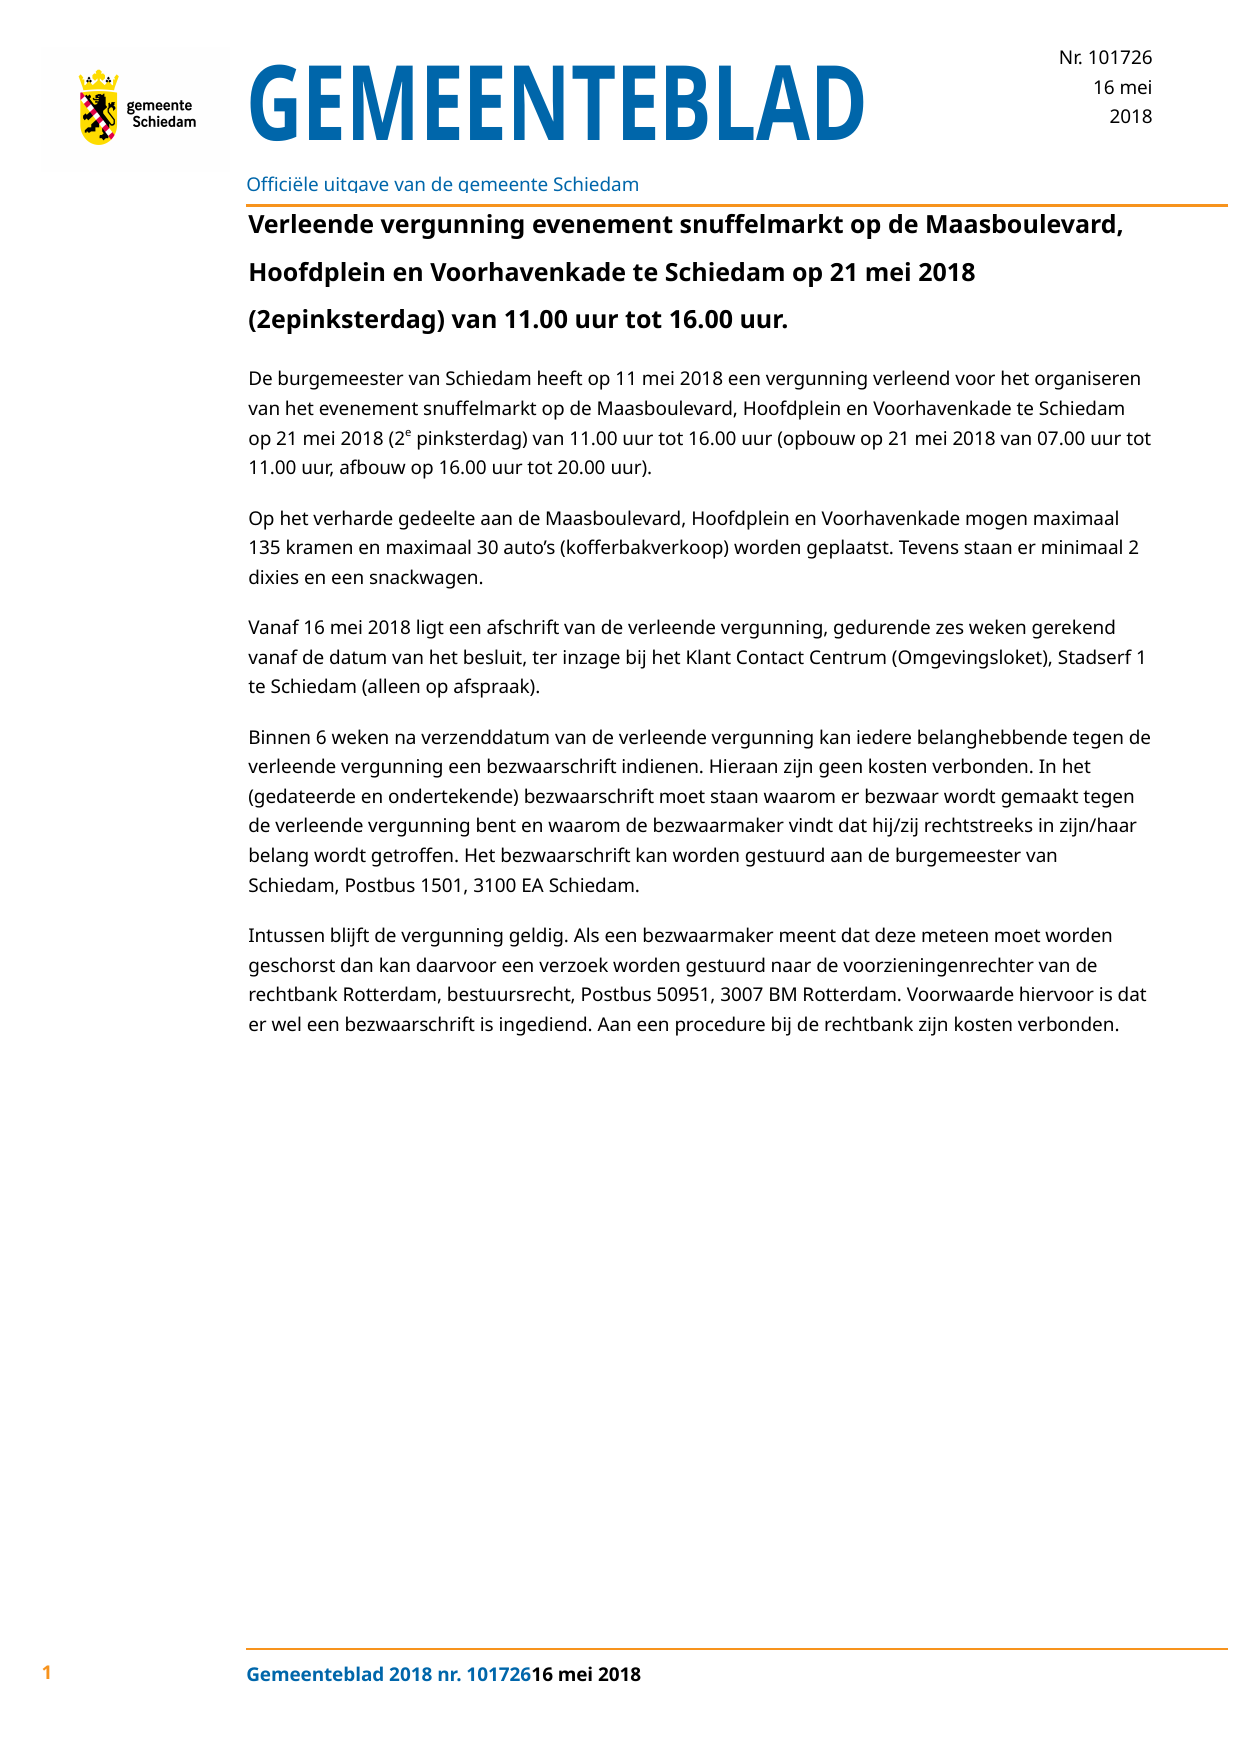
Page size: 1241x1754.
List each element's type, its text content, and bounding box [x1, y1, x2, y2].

text Intussen blijft de vergunning geldig. Als een bezwaarmaker meent dat deze meteen moet worden geschorst dan kan daarvoor een verzoek worden gestuurd naar de voorzieningenrechter van de rechtbank Rotterdam, bestuursrecht, Postbus 50951, 3007 BM Rotterdam. Voorwaarde hiervoor is dat er wel een bezwaarschrift is ingediend. Aan een procedure bij de rechtbank zijn kosten verbonden. [248, 922, 1152, 1037]
text Vanaf 16 mei 2018 ligt een afschrift van de verleende vergunning, gedurende zes weken gerekend vanaf de datum van het besluit, ter inzage bij het Klant Contact Centrum (Omgevingsloket), Stadserf 1 te Schiedam (alleen op afspraak). [248, 614, 1152, 699]
text De burgemeester van Schiedam heeft op 11 mei 2018 een vergunning verleend voor het organiseren van het evenement snuffelmarkt op de Maasboulevard, Hoofdplein en Voorhavenkade te Schiedam op 21 mei 2018 (2e pinksterdag) van 11.00 uur tot 16.00 uur (opbouw op 21 mei 2018 van 07.00 uur tot 11.00 uur, afbouw op 16.00 uur tot 20.00 uur). [248, 366, 1152, 480]
text Op het verharde gedeelte aan de Maasboulevard, Hoofdplein en Voorhavenkade mogen maximaal 135 kramen en maximaal 30 auto’s (kofferbakverkoop) worden geplaatst. Tevens staan er minimaal 2 dixies en een snackwagen. [248, 505, 1152, 589]
text Binnen 6 weken na verzenddatum van de verleende vergunning kan iedere belanghebbende tegen de verleende vergunning een bezwaarschrift indienen. Hieraan zijn geen kosten verbonden. In het (gedateerde en ondertekende) bezwaarschrift moet staan waarom er bezwaar wordt gemaakt tegen de verleende vergunning bent en waarom de bezwaarmaker vindt dat hij/zij rechtstreeks in zijn/haar belang wordt getroffen. Het bezwaarschrift kan worden gestuurd aan de burgemeester van Schiedam, Postbus 1501, 3100 EA Schiedam. [248, 724, 1152, 897]
text Verleende vergunning evenement snuffelmarkt op de Maasboulevard, Hoofdplein en Voorhavenkade te Schiedam op 21 mei 2018 (2epinksterdag) van 11.00 uur tot 16.00 uur. [248, 207, 1152, 336]
picture [41, 47, 231, 172]
